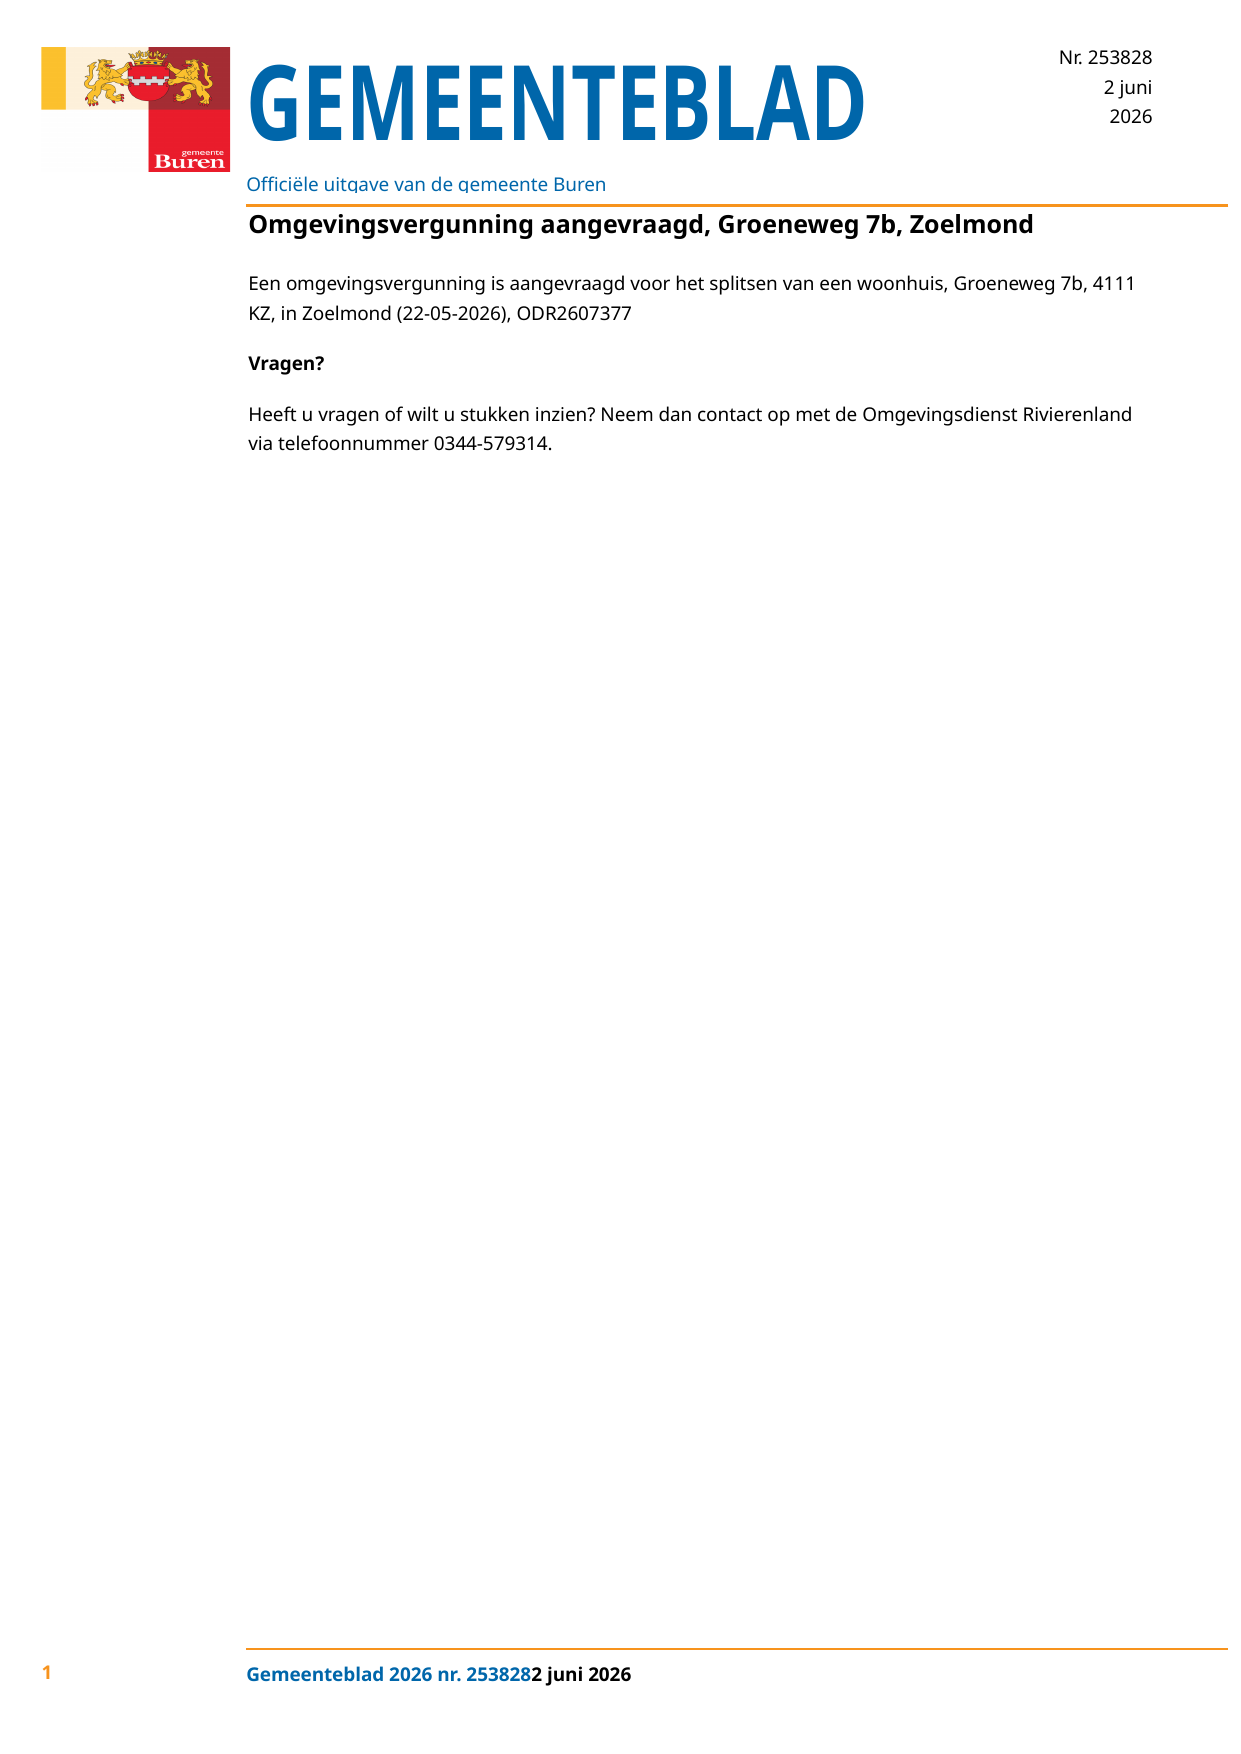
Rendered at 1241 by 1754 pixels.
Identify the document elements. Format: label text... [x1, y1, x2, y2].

text Een omgevingsvergunning is aangevraagd voor het splitsen van een woonhuis, Groeneweg 7b, 4111 KZ, in Zoelmond (22-05-2026), ODR2607377 [248, 270, 1152, 326]
picture [41, 47, 231, 172]
text Vragen? [248, 350, 1152, 376]
text Omgevingsvergunning aangevraagd, Groeneweg 7b, Zoelmond [248, 207, 1152, 241]
text Heeft u vragen of wilt u stukken inzien? Neem dan contact op met de Omgevingsdienst Rivierenland via telefoonnummer 0344-579314. [248, 401, 1152, 456]
